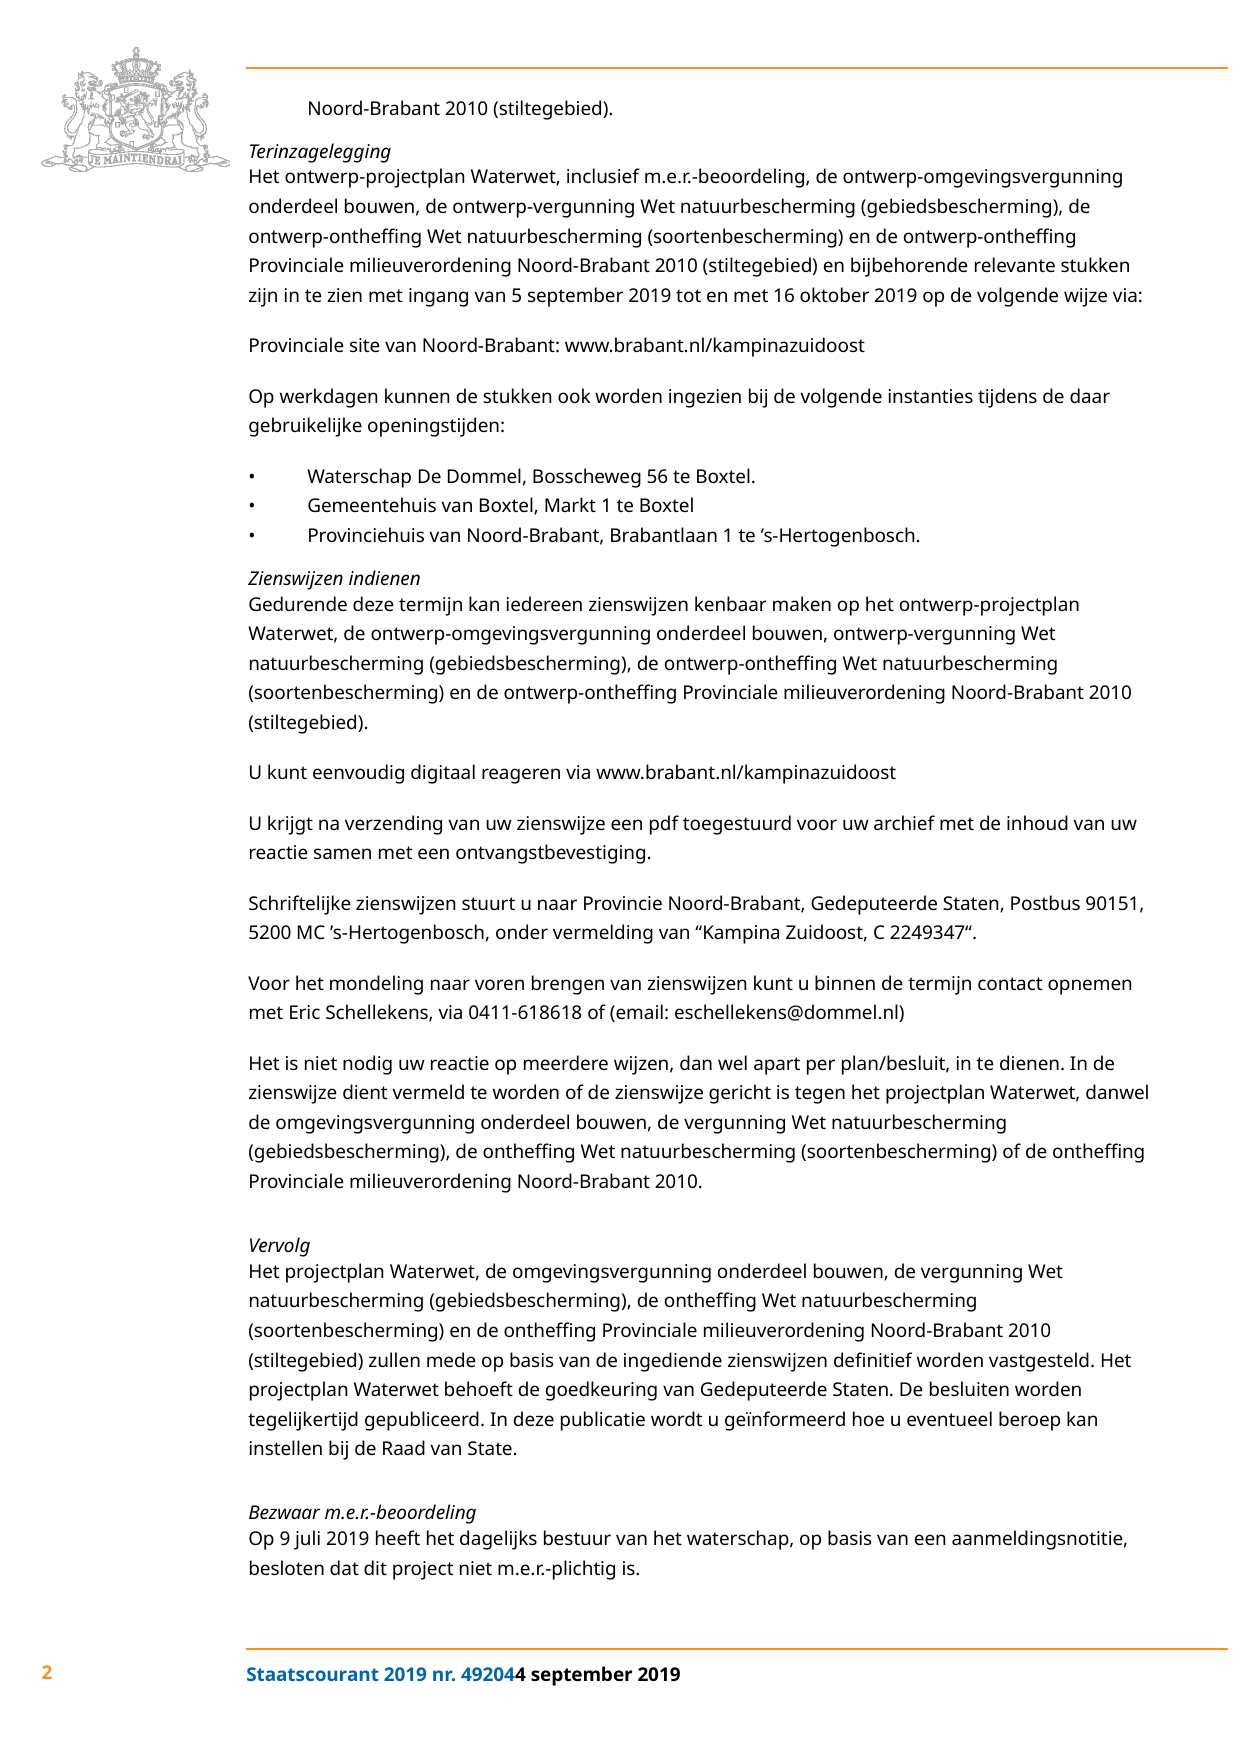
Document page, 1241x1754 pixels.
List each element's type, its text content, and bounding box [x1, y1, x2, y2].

list Gemeentehuis van Boxtel, Markt 1 te Boxtel [248, 492, 1152, 518]
text Op 9 juli 2019 heeft het dagelijks bestuur van het waterschap, op basis van een aanmeldingsnotitie, besloten dat dit project niet m.e.r.-plichtig is. [248, 1525, 1152, 1581]
list Noord-Brabant 2010 (stiltegebied). [248, 95, 1152, 121]
text Vervolg [248, 1232, 1152, 1258]
text Zienswijzen indienen [248, 565, 1152, 591]
list Waterschap De Dommel, Bosscheweg 56 te Boxtel. [248, 463, 1152, 488]
text Bezwaar m.e.r.-beoordeling [248, 1499, 1152, 1525]
picture [41, 47, 231, 172]
text Gedurende deze termijn kan iedereen zienswijzen kenbaar maken op het ontwerp-projectplan Waterwet, de ontwerp-omgevingsvergunning onderdeel bouwen, ontwerp-vergunning Wet natuurbescherming (gebiedsbescherming), de ontwerp-ontheffing Wet natuurbescherming (soortenbescherming) en de ontwerp-ontheffing Provinciale milieuverordening Noord-Brabant 2010 (stiltegebied). [248, 591, 1152, 735]
text U kunt eenvoudig digitaal reageren via www.brabant.nl/kampinazuidoost [248, 759, 1152, 785]
text Terinzagelegging [248, 138, 1152, 164]
text Voor het mondeling naar voren brengen van zienswijzen kunt u binnen de termijn contact opnemen met Eric Schellekens, via 0411-618618 of (email: eschellekens@dommel.nl) [248, 970, 1152, 1025]
text Op werkdagen kunnen de stukken ook worden ingezien bij de volgende instanties tijdens de daar gebruikelijke openingstijden: [248, 383, 1152, 438]
text U krijgt na verzending van uw zienswijze een pdf toegestuurd voor uw archief met de inhoud van uw reactie samen met een ontvangstbevestiging. [248, 810, 1152, 865]
text Schriftelijke zienswijzen stuurt u naar Provincie Noord-Brabant, Gedeputeerde Staten, Postbus 90151, 5200 MC ’s-Hertogenbosch, onder vermelding van “Kampina Zuidoost, C 2249347“. [248, 890, 1152, 945]
list Provinciehuis van Noord-Brabant, Brabantlaan 1 te ’s-Hertogenbosch. [248, 522, 1152, 548]
text Provinciale site van Noord-Brabant: www.brabant.nl/kampinazuidoost [248, 332, 1152, 358]
text Het is niet nodig uw reactie op meerdere wijzen, dan wel apart per plan/besluit, in te dienen. In de zienswijze dient vermeld te worden of de zienswijze gericht is tegen het projectplan Waterwet, danwel de omgevingsvergunning onderdeel bouwen, de vergunning Wet natuurbescherming (gebiedsbescherming), de ontheffing Wet natuurbescherming (soortenbescherming) of de ontheffing Provinciale milieuverordening Noord-Brabant 2010. [248, 1050, 1152, 1194]
text Het projectplan Waterwet, de omgevingsvergunning onderdeel bouwen, de vergunning Wet natuurbescherming (gebiedsbescherming), de ontheffing Wet natuurbescherming (soortenbescherming) en de ontheffing Provinciale milieuverordening Noord-Brabant 2010 (stiltegebied) zullen mede op basis van de ingediende zienswijzen definitief worden vastgesteld. Het projectplan Waterwet behoeft de goedkeuring van Gedeputeerde Staten. De besluiten worden tegelijkertijd gepubliceerd. In deze publicatie wordt u geïnformeerd hoe u eventueel beroep kan instellen bij de Raad van State. [248, 1258, 1152, 1461]
text Het ontwerp-projectplan Waterwet, inclusief m.e.r.-beoordeling, de ontwerp-omgevingsvergunning onderdeel bouwen, de ontwerp-vergunning Wet natuurbescherming (gebiedsbescherming), de ontwerp-ontheffing Wet natuurbescherming (soortenbescherming) en de ontwerp-ontheffing Provinciale milieuverordening Noord-Brabant 2010 (stiltegebied) en bijbehorende relevante stukken zijn in te zien met ingang van 5 september 2019 tot en met 16 oktober 2019 op de volgende wijze via: [248, 164, 1152, 308]
